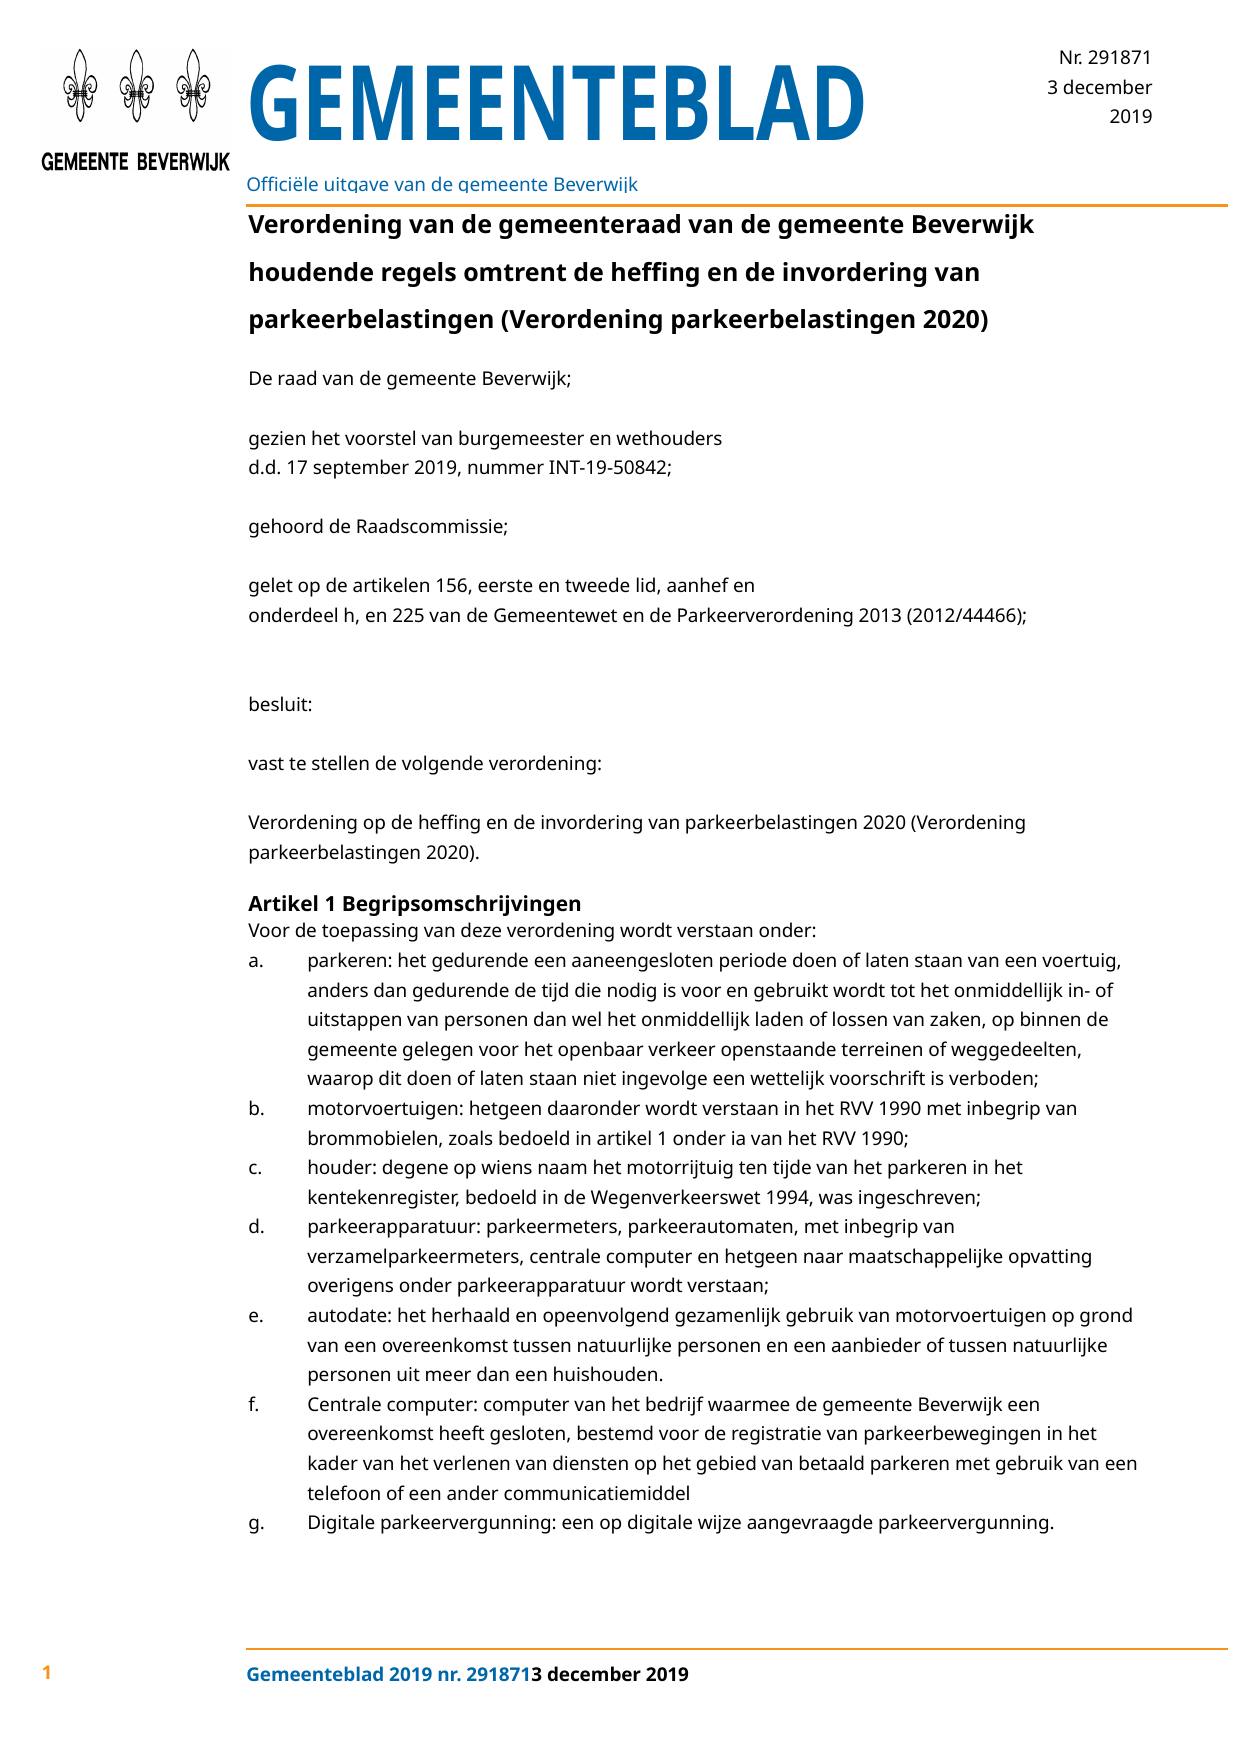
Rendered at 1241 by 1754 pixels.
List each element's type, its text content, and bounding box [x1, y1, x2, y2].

text De raad van de gemeente Beverwijk; [248, 366, 1152, 391]
text gezien het voorstel van burgemeester en wethouders [248, 425, 1152, 450]
list Digitale parkeervergunning: een op digitale wijze aangevraagde parkeervergunning. [248, 1509, 1152, 1535]
text gelet op de artikelen 156, eerste en tweede lid, aanhef en [248, 573, 1152, 598]
list autodate: het herhaald en opeenvolgend gezamenlijk gebruik van motorvoertuigen op grond van een overeenkomst tussen natuurlijke personen en een aanbieder of tussen natuurlijke personen uit meer dan een huishouden. [248, 1302, 1152, 1387]
text Verordening op de heffing en de invordering van parkeerbelastingen 2020 (Verordening parkeerbelastingen 2020). [248, 809, 1152, 864]
text onderdeel h, en 225 van de Gemeentewet en de Parkeerverordening 2013 (2012/44466); [248, 602, 1152, 628]
list motorvoertuigen: hetgeen daaronder wordt verstaan in het RVV 1990 met inbegrip van brommobielen, zoals bedoeld in artikel 1 onder ia van het RVV 1990; [248, 1095, 1152, 1151]
text vast te stellen de volgende verordening: [248, 750, 1152, 776]
list Centrale computer: computer van het bedrijf waarmee de gemeente Beverwijk een overeenkomst heeft gesloten, bestemd voor de registratie van parkeerbewegingen in het kader van het verlenen van diensten op het gebied van betaald parkeren met gebruik van een telefoon of een ander communicatiemiddel [248, 1391, 1152, 1506]
text gehoord de Raadscommissie; [248, 513, 1152, 539]
text Artikel 1 Begripsomschrijvingen [248, 889, 1152, 918]
text Voor de toepassing van deze verordening wordt verstaan onder: [248, 918, 1152, 943]
text d.d. 17 september 2019, nummer INT-19-50842; [248, 454, 1152, 480]
list parkeren: het gedurende een aaneengesloten periode doen of laten staan van een voertuig, anders dan gedurende de tijd die nodig is voor en gebruikt wordt tot het onmiddellijk in- of uitstappen van personen dan wel het onmiddellijk laden of lossen van zaken, op binnen de gemeente gelegen voor het openbaar verkeer openstaande terreinen of weggedeelten, waarop dit doen of laten staan niet ingevolge een wettelijk voorschrift is verboden; [248, 947, 1152, 1091]
list parkeerapparatuur: parkeermeters, parkeerautomaten, met inbegrip van verzamelparkeermeters, centrale computer en hetgeen naar maatschappelijke opvatting overigens onder parkeerapparatuur wordt verstaan; [248, 1213, 1152, 1298]
text besluit: [248, 691, 1152, 717]
text Verordening van de gemeenteraad van de gemeente Beverwijk houdende regels omtrent de heffing en de invordering van parkeerbelastingen (Verordening parkeerbelastingen 2020) [248, 207, 1152, 336]
picture [41, 47, 231, 172]
list houder: degene op wiens naam het motorrijtuig ten tijde van het parkeren in het kentekenregister, bedoeld in de Wegenverkeerswet 1994, was ingeschreven; [248, 1154, 1152, 1210]
